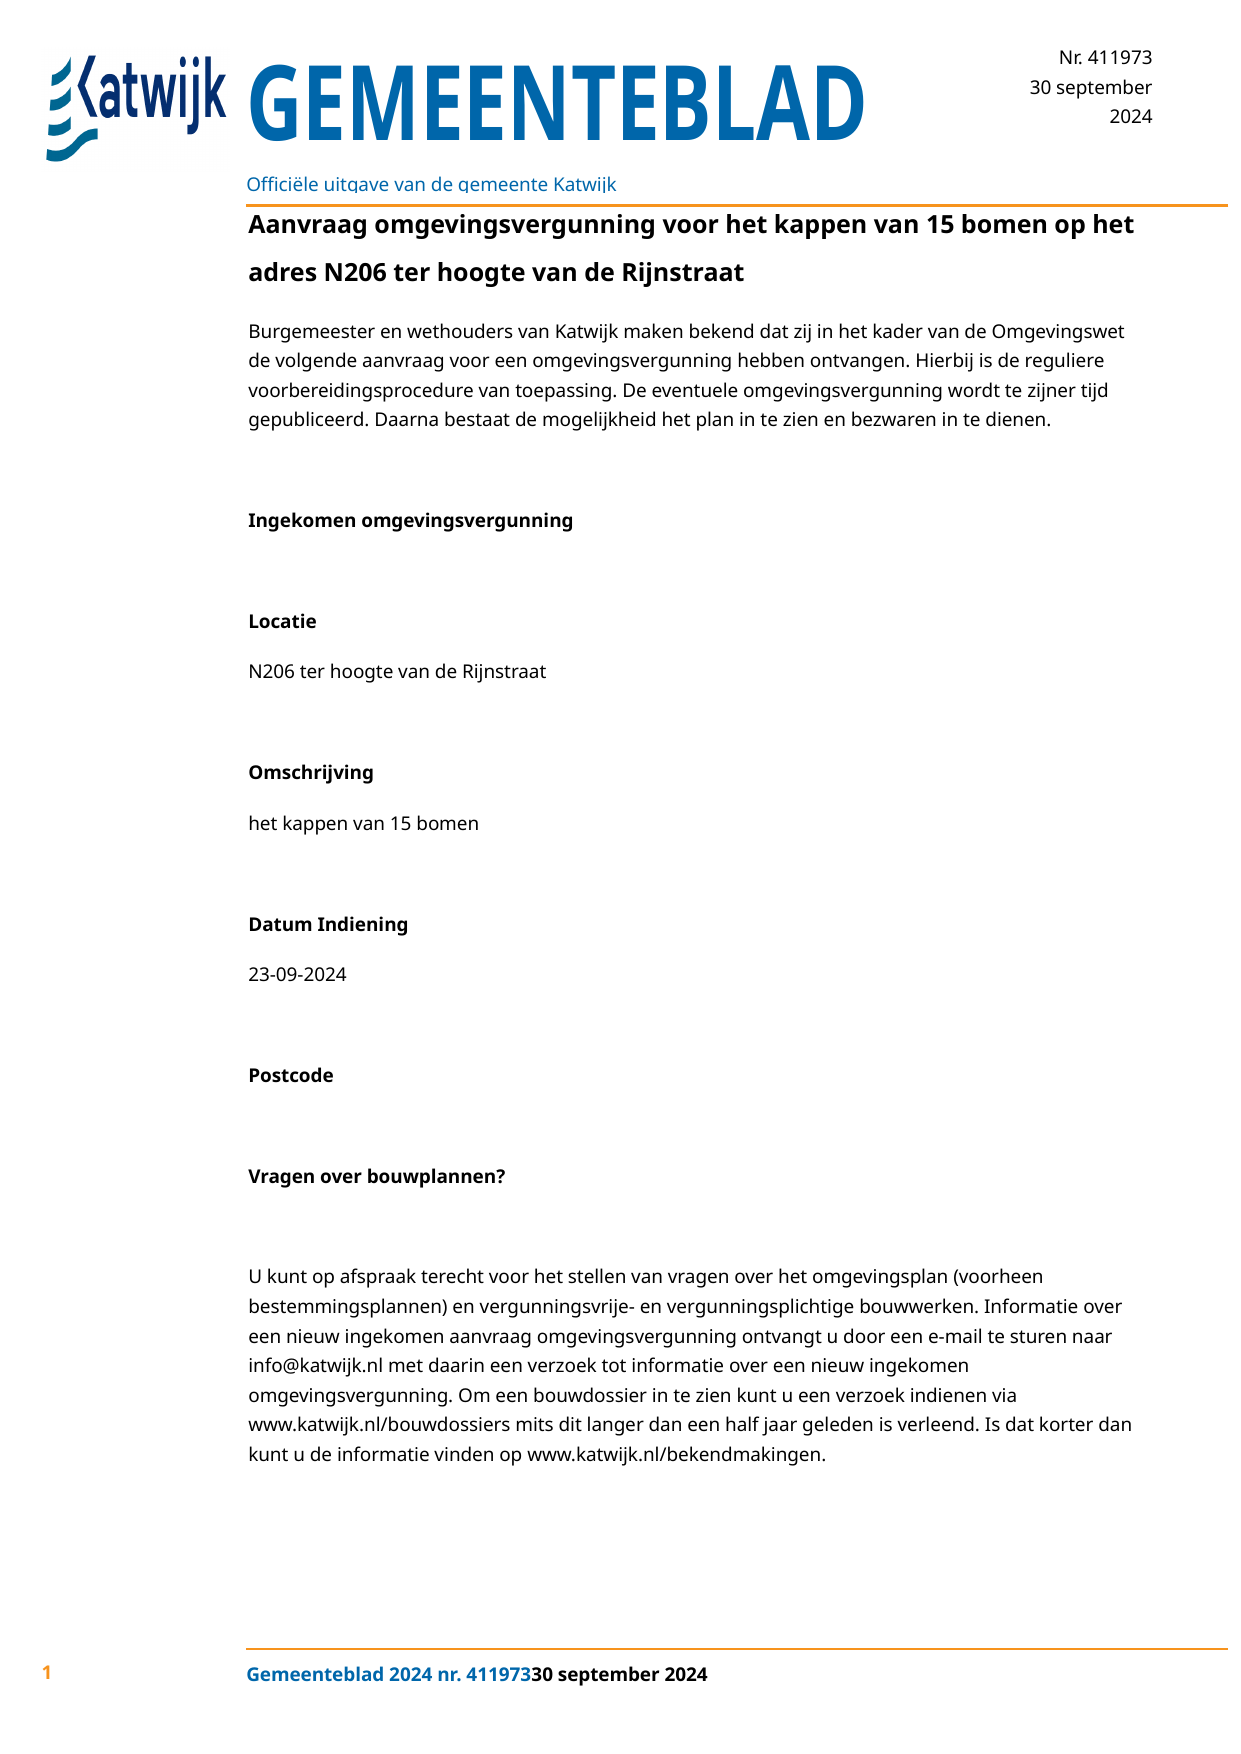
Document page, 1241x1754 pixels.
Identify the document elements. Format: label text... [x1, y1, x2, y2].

text Locatie [248, 608, 1152, 634]
text N206 ter hoogte van de Rijnstraat [248, 659, 1152, 684]
text 23-09-2024 [248, 961, 1152, 987]
text Aanvraag omgevingsvergunning voor het kappen van 15 bomen op het adres N206 ter hoogte van de Rijnstraat [248, 207, 1152, 288]
text het kappen van 15 bomen [248, 810, 1152, 836]
text Postcode [248, 1062, 1152, 1088]
text U kunt op afspraak terecht voor het stellen van vragen over het omgevingsplan (voorheen bestemmingsplannen) en vergunningsvrije- en vergunningsplichtige bouwwerken. Informatie over een nieuw ingekomen aanvraag omgevingsvergunning ontvangt u door een e-mail te sturen naar info@katwijk.nl met daarin een verzoek tot informatie over een nieuw ingekomen omgevingsvergunning. Om een bouwdossier in te zien kunt u een verzoek indienen via www.katwijk.nl/bouwdossiers mits dit langer dan een half jaar geleden is verleend. Is dat korter dan kunt u de informatie vinden op www.katwijk.nl/bekendmakingen. [248, 1264, 1152, 1467]
text Vragen over bouwplannen? [248, 1163, 1152, 1189]
picture [41, 47, 231, 172]
text Omschrijving [248, 759, 1152, 785]
text Datum Indiening [248, 911, 1152, 937]
text Burgemeester en wethouders van Katwijk maken bekend dat zij in het kader van de Omgevingswet de volgende aanvraag voor een omgevingsvergunning hebben ontvangen. Hierbij is de reguliere voorbereidingsprocedure van toepassing. De eventuele omgevingsvergunning wordt te zijner tijd gepubliceerd. Daarna bestaat de mogelijkheid het plan in te zien en bezwaren in te dienen. [248, 318, 1152, 432]
text Ingekomen omgevingsvergunning [248, 507, 1152, 533]
